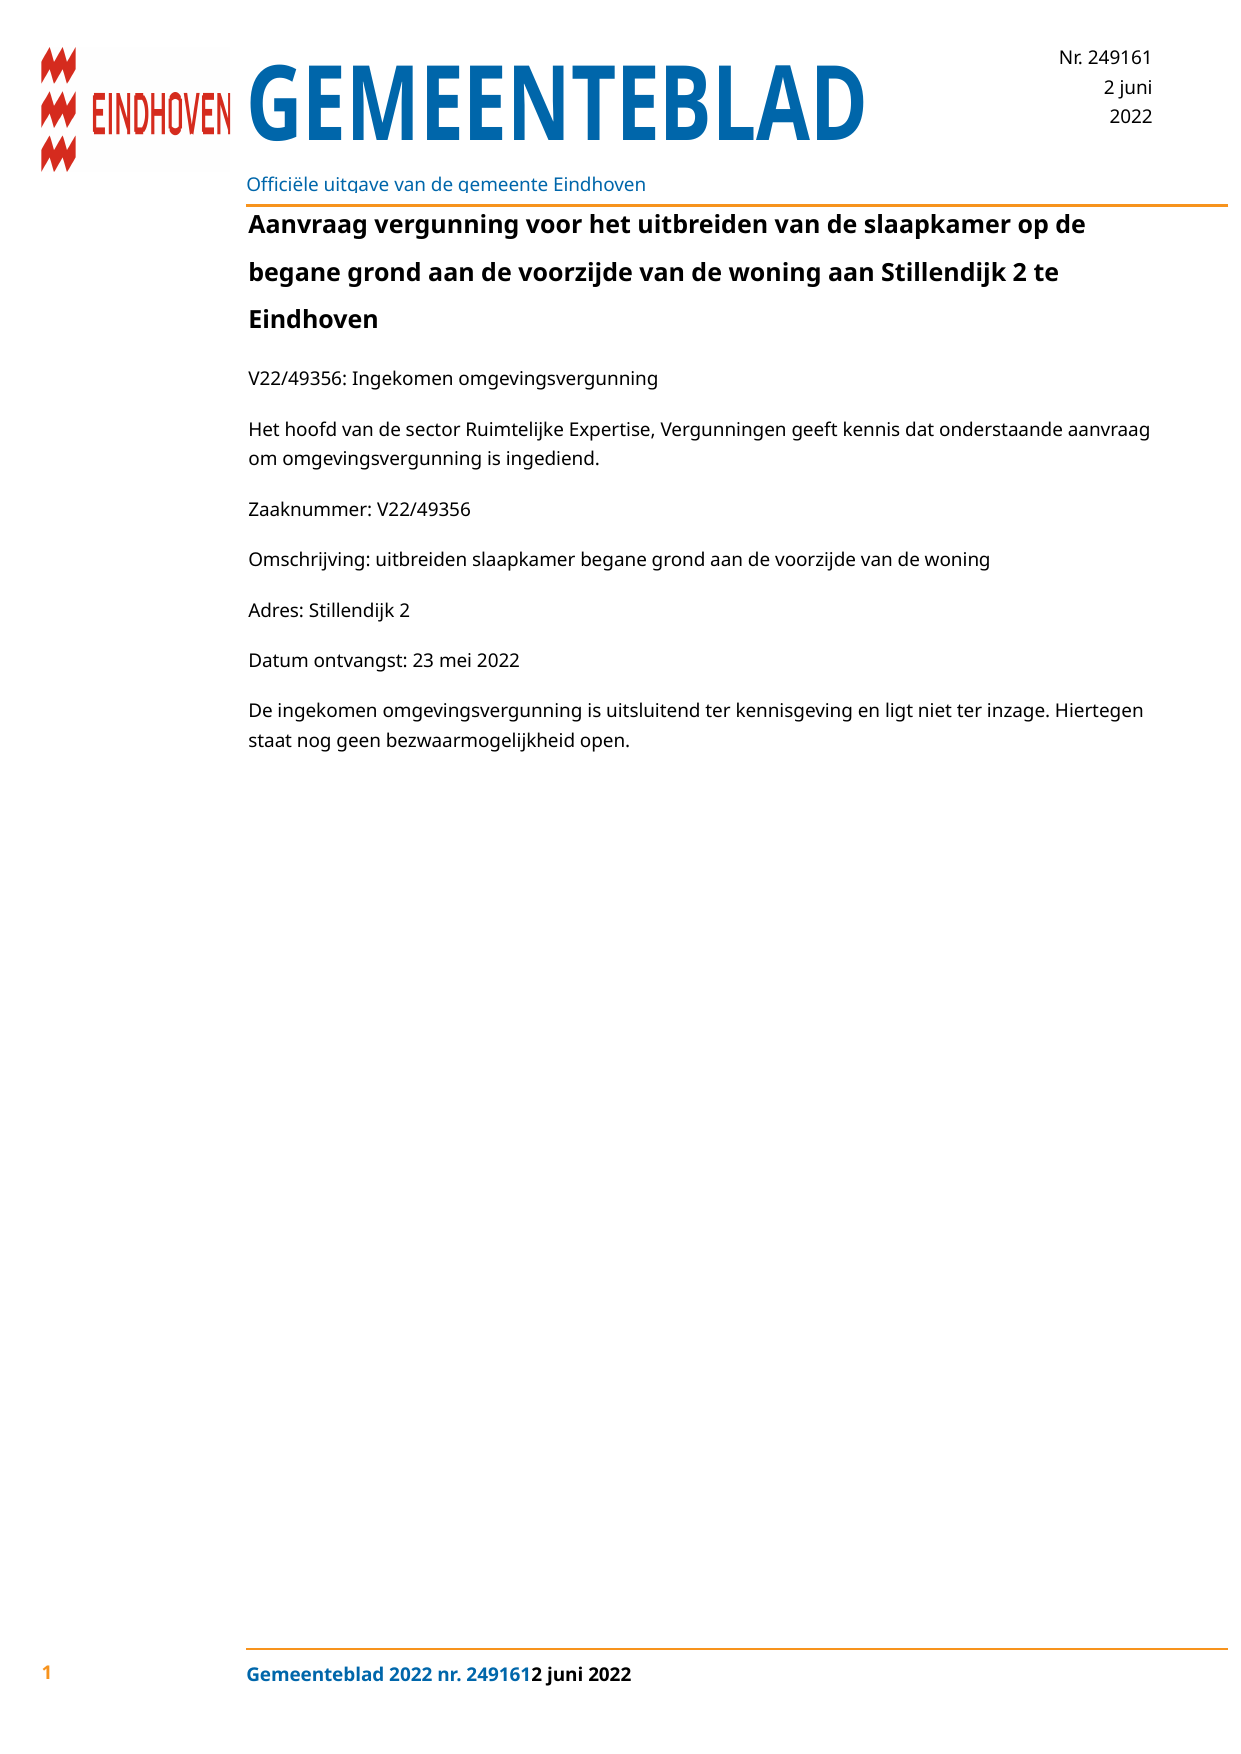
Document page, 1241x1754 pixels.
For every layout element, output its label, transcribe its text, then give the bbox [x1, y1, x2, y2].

text Het hoofd van de sector Ruimtelijke Expertise, Vergunningen geeft kennis dat onderstaande aanvraag om omgevingsvergunning is ingediend. [248, 416, 1152, 471]
text V22/49356: Ingekomen omgevingsvergunning [248, 366, 1152, 391]
picture [41, 47, 231, 172]
text Adres: Stillendijk 2 [248, 597, 1152, 622]
text De ingekomen omgevingsvergunning is uitsluitend ter kennisgeving en ligt niet ter inzage. Hiertegen staat nog geen bezwaarmogelijkheid open. [248, 698, 1152, 753]
text Zaaknummer: V22/49356 [248, 496, 1152, 522]
text Omschrijving: uitbreiden slaapkamer begane grond aan de voorzijde van de woning [248, 546, 1152, 572]
text Aanvraag vergunning voor het uitbreiden van de slaapkamer op de begane grond aan de voorzijde van de woning aan Stillendijk 2 te Eindhoven [248, 207, 1152, 336]
text Datum ontvangst: 23 mei 2022 [248, 647, 1152, 673]
